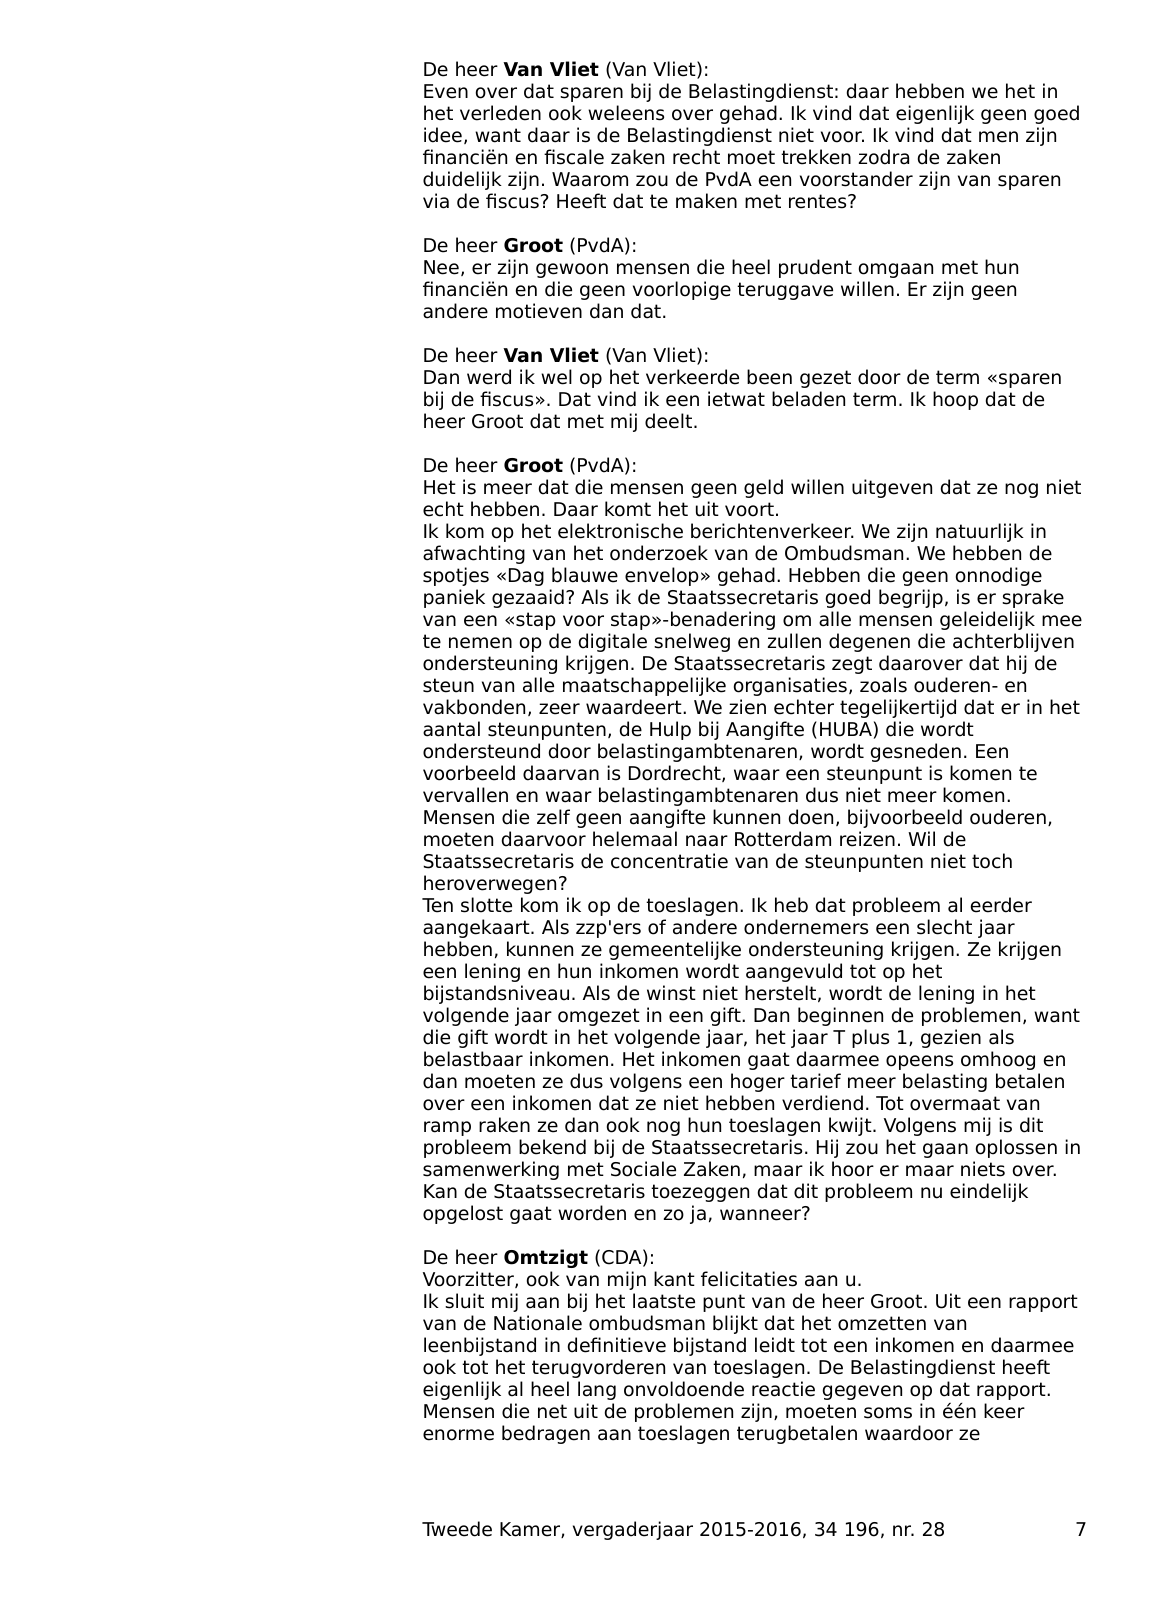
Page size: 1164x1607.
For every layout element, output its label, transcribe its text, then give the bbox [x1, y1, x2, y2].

text Ten slotte kom ik op de toeslagen. Ik heb dat probleem al eerder aangekaart. Als zzp'ers of andere ondernemers een slecht jaar hebben, kunnen ze gemeentelijke ondersteuning krijgen. Ze krijgen een lening en hun inkomen wordt aangevuld tot op het bijstandsniveau. Als de winst niet herstelt, wordt de lening in het volgende jaar omgezet in een gift. Dan beginnen de problemen, want die gift wordt in het volgende jaar, het jaar T plus 1, gezien als belastbaar inkomen. Het inkomen gaat daarmee opeens omhoog en dan moeten ze dus volgens een hoger tarief meer belasting betalen over een inkomen dat ze niet hebben verdiend. Tot overmaat van ramp raken ze dan ook nog hun toeslagen kwijt. Volgens mij is dit probleem bekend bij de Staatssecretaris. Hij zou het gaan oplossen in samenwerking met Sociale Zaken, maar ik hoor er maar niets over. Kan de Staatssecretaris toezeggen dat dit probleem nu eindelijk opgelost gaat worden en zo ja, wanneer? [422, 895, 1087, 1224]
text Het is meer dat die mensen geen geld willen uitgeven dat ze nog niet echt hebben. Daar komt het uit voort. [422, 477, 1087, 521]
text De heer Van Vliet (Van Vliet): [422, 59, 1087, 81]
text Ik sluit mij aan bij het laatste punt van de heer Groot. Uit een rapport van de Nationale ombudsman blijkt dat het omzetten van leenbijstand in definitieve bijstand leidt tot een inkomen en daarmee ook tot het terugvorderen van toeslagen. De Belastingdienst heeft eigenlijk al heel lang onvoldoende reactie gegeven op dat rapport. Mensen die net uit de problemen zijn, moeten soms in één keer enorme bedragen aan toeslagen terugbetalen waardoor ze [422, 1291, 1087, 1444]
text Even over dat sparen bij de Belastingdienst: daar hebben we het in het verleden ook weleens over gehad. Ik vind dat eigenlijk geen goed idee, want daar is de Belastingdienst niet voor. Ik vind dat men zijn financiën en fiscale zaken recht moet trekken zodra de zaken duidelijk zijn. Waarom zou de PvdA een voorstander zijn van sparen via de fiscus? Heeft dat te maken met rentes? [422, 81, 1087, 213]
text De heer Groot (PvdA): [422, 455, 1087, 477]
text Voorzitter, ook van mijn kant felicitaties aan u. [422, 1269, 1087, 1291]
text De heer Omtzigt (CDA): [422, 1247, 1087, 1269]
text De heer Van Vliet (Van Vliet): [422, 345, 1087, 367]
text De heer Groot (PvdA): [422, 235, 1087, 257]
text Ik kom op het elektronische berichtenverkeer. We zijn natuurlijk in afwachting van het onderzoek van de Ombudsman. We hebben de spotjes «Dag blauwe envelop» gehad. Hebben die geen onnodige paniek gezaaid? Als ik de Staatssecretaris goed begrijp, is er sprake van een «stap voor stap»-benadering om alle mensen geleidelijk mee te nemen op de digitale snelweg en zullen degenen die achterblijven ondersteuning krijgen. De Staatssecretaris zegt daarover dat hij de steun van alle maatschappelijke organisaties, zoals ouderen- en vakbonden, zeer waardeert. We zien echter tegelijkertijd dat er in het aantal steunpunten, de Hulp bij Aangifte (HUBA) die wordt ondersteund door belastingambtenaren, wordt gesneden. Een voorbeeld daarvan is Dordrecht, waar een steunpunt is komen te vervallen en waar belastingambtenaren dus niet meer komen. Mensen die zelf geen aangifte kunnen doen, bijvoorbeeld ouderen, moeten daarvoor helemaal naar Rotterdam reizen. Wil de Staatssecretaris de concentratie van de steunpunten niet toch heroverwegen? [422, 521, 1087, 895]
text Dan werd ik wel op het verkeerde been gezet door de term «sparen bij de fiscus». Dat vind ik een ietwat beladen term. Ik hoop dat de heer Groot dat met mij deelt. [422, 367, 1087, 433]
text Nee, er zijn gewoon mensen die heel prudent omgaan met hun financiën en die geen voorlopige teruggave willen. Er zijn geen andere motieven dan dat. [422, 257, 1087, 323]
